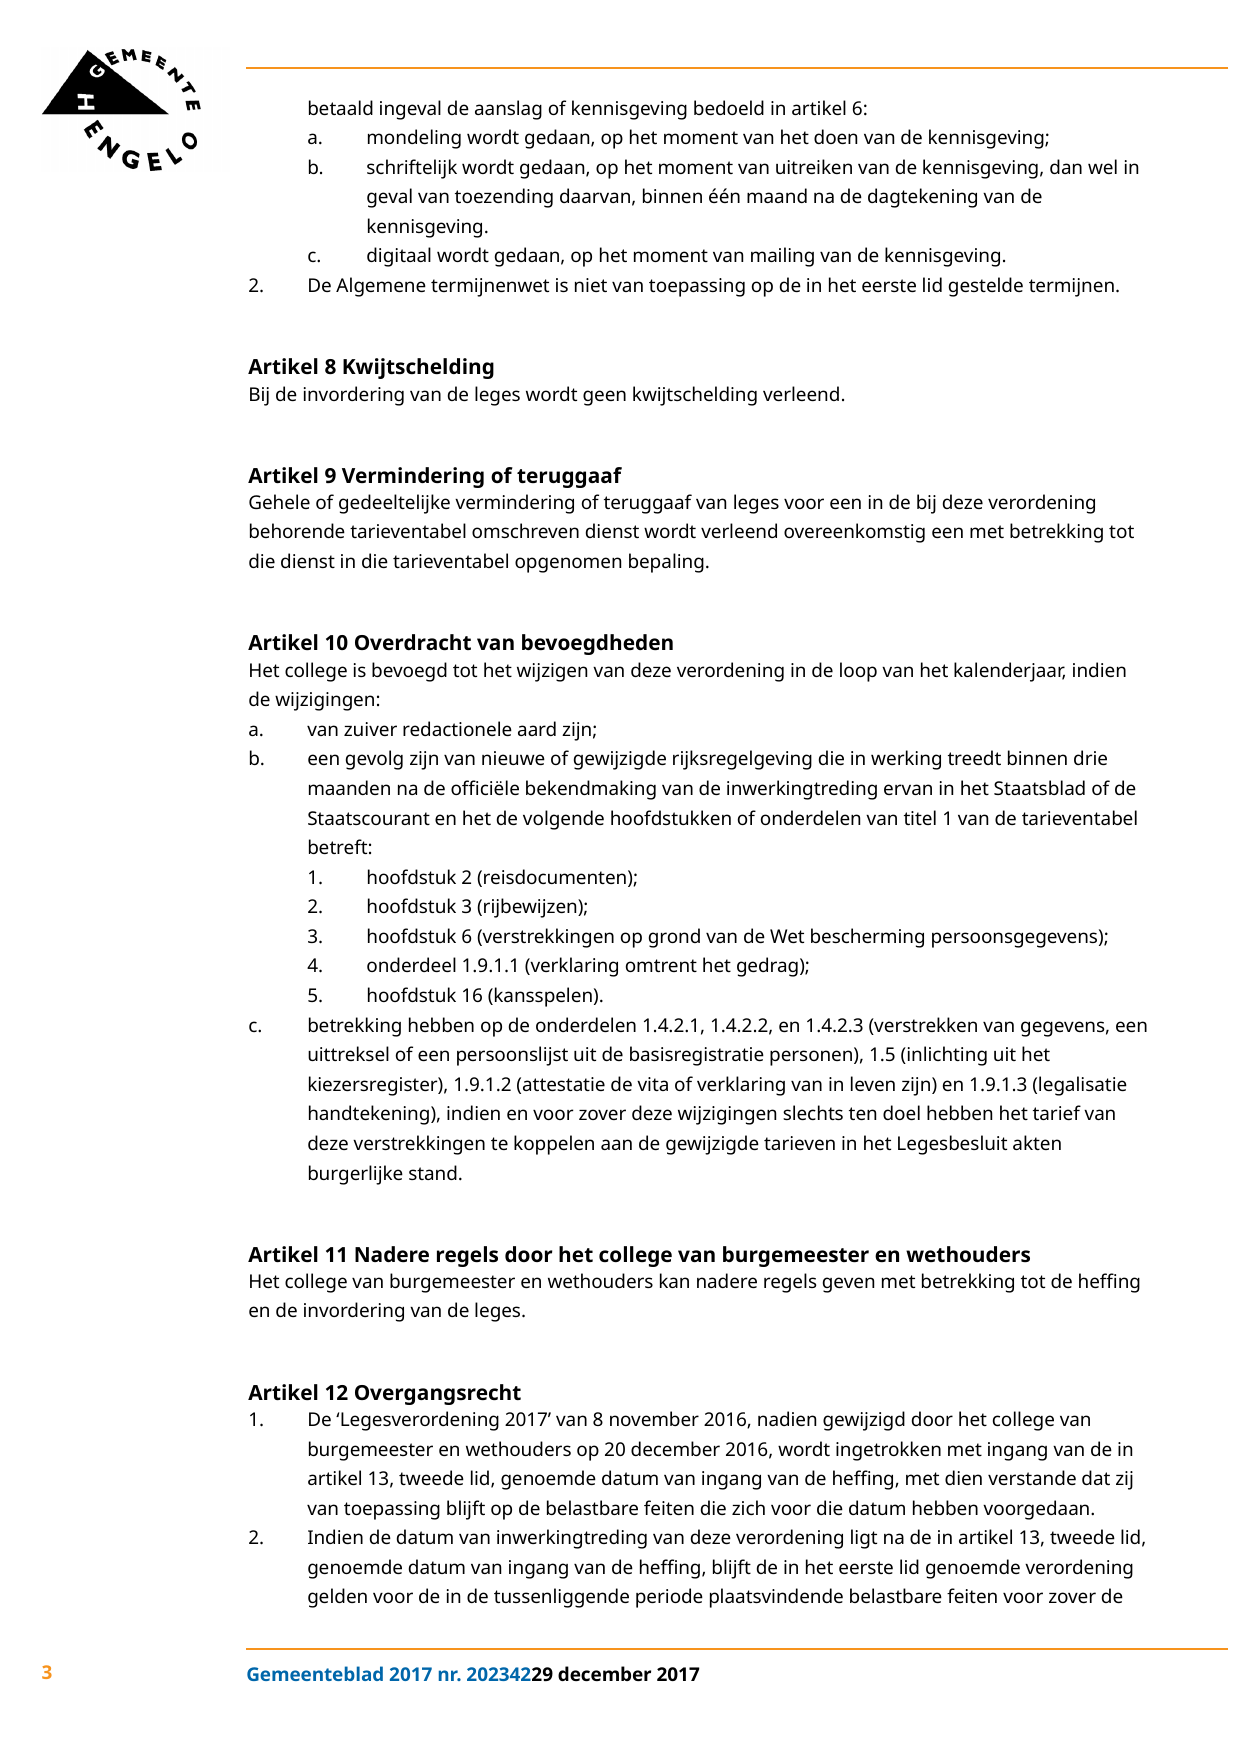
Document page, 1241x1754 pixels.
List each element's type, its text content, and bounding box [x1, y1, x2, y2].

list een gevolg zijn van nieuwe of gewijzigde rijksregelgeving die in werking treedt binnen drie maanden na de officiële bekendmaking van de inwerkingtreding ervan in het Staatsblad of de Staatscourant en het de volgende hoofdstukken of onderdelen van titel 1 van de tarieventabel betreft: [248, 746, 1152, 860]
text Artikel 12 Overgangsrecht [248, 1378, 1152, 1406]
list hoofdstuk 2 (reisdocumenten); [307, 864, 1152, 889]
text Artikel 8 Kwijtschelding [248, 352, 1152, 381]
list betaald ingeval de aanslag of kennisgeving bedoeld in artikel 6: [248, 95, 1152, 121]
list schriftelijk wordt gedaan, op het moment van uitreiken van de kennisgeving, dan wel in geval van toezending daarvan, binnen één maand na de dagtekening van de kennisgeving. [307, 154, 1152, 239]
list De Algemene termijnenwet is niet van toepassing op de in het eerste lid gestelde termijnen. [248, 272, 1152, 298]
list De ‘Legesverordening 2017’ van 8 november 2016, nadien gewijzigd door het college van burgemeester en wethouders op 20 december 2016, wordt ingetrokken met ingang van de in artikel 13, tweede lid, genoemde datum van ingang van de heffing, met dien verstande dat zij van toepassing blijft op de belastbare feiten die zich voor die datum hebben voorgedaan. [248, 1406, 1152, 1521]
list van zuiver redactionele aard zijn; [248, 716, 1152, 742]
text Bij de invordering van de leges wordt geen kwijtschelding verleend. [248, 381, 1152, 406]
text Gehele of gedeeltelijke vermindering of teruggaaf van leges voor een in de bij deze verordening behorende tarieventabel omschreven dienst wordt verleend overeenkomstig een met betrekking tot die dienst in die tarieventabel opgenomen bepaling. [248, 489, 1152, 574]
list hoofdstuk 16 (kansspelen). [307, 982, 1152, 1008]
list hoofdstuk 6 (verstrekkingen op grond van de Wet bescherming persoonsgegevens); [307, 923, 1152, 949]
text Het college is bevoegd tot het wijzigen van deze verordening in de loop van het kalenderjaar, indien de wijzigingen: [248, 657, 1152, 712]
text Artikel 10 Overdracht van bevoegdheden [248, 628, 1152, 657]
list onderdeel 1.9.1.1 (verklaring omtrent het gedrag); [307, 953, 1152, 978]
text Artikel 9 Vermindering of teruggaaf [248, 461, 1152, 489]
list betrekking hebben op de onderdelen 1.4.2.1, 1.4.2.2, en 1.4.2.3 (verstrekken van gegevens, een uittreksel of een persoonslijst uit de basisregistratie personen), 1.5 (inlichting uit het kiezersregister), 1.9.1.2 (attestatie de vita of verklaring van in leven zijn) en 1.9.1.3 (legalisatie handtekening), indien en voor zover deze wijzigingen slechts ten doel hebben het tarief van deze verstrekkingen te koppelen aan de gewijzigde tarieven in het Legesbesluit akten burgerlijke stand. [248, 1012, 1152, 1185]
picture [41, 47, 231, 172]
text Het college van burgemeester en wethouders kan nadere regels geven met betrekking tot de heffing en de invordering van de leges. [248, 1268, 1152, 1323]
list Indien de datum van inwerkingtreding van deze verordening ligt na de in artikel 13, tweede lid, genoemde datum van ingang van de heffing, blijft de in het eerste lid genoemde verordening gelden voor de in de tussenliggende periode plaatsvindende belastbare feiten voor zover de [248, 1524, 1152, 1609]
list mondeling wordt gedaan, op het moment van het doen van de kennisgeving; [307, 124, 1152, 150]
list digitaal wordt gedaan, op het moment van mailing van de kennisgeving. [307, 243, 1152, 268]
text Artikel 11 Nadere regels door het college van burgemeester en wethouders [248, 1240, 1152, 1268]
list hoofdstuk 3 (rijbewijzen); [307, 893, 1152, 919]
